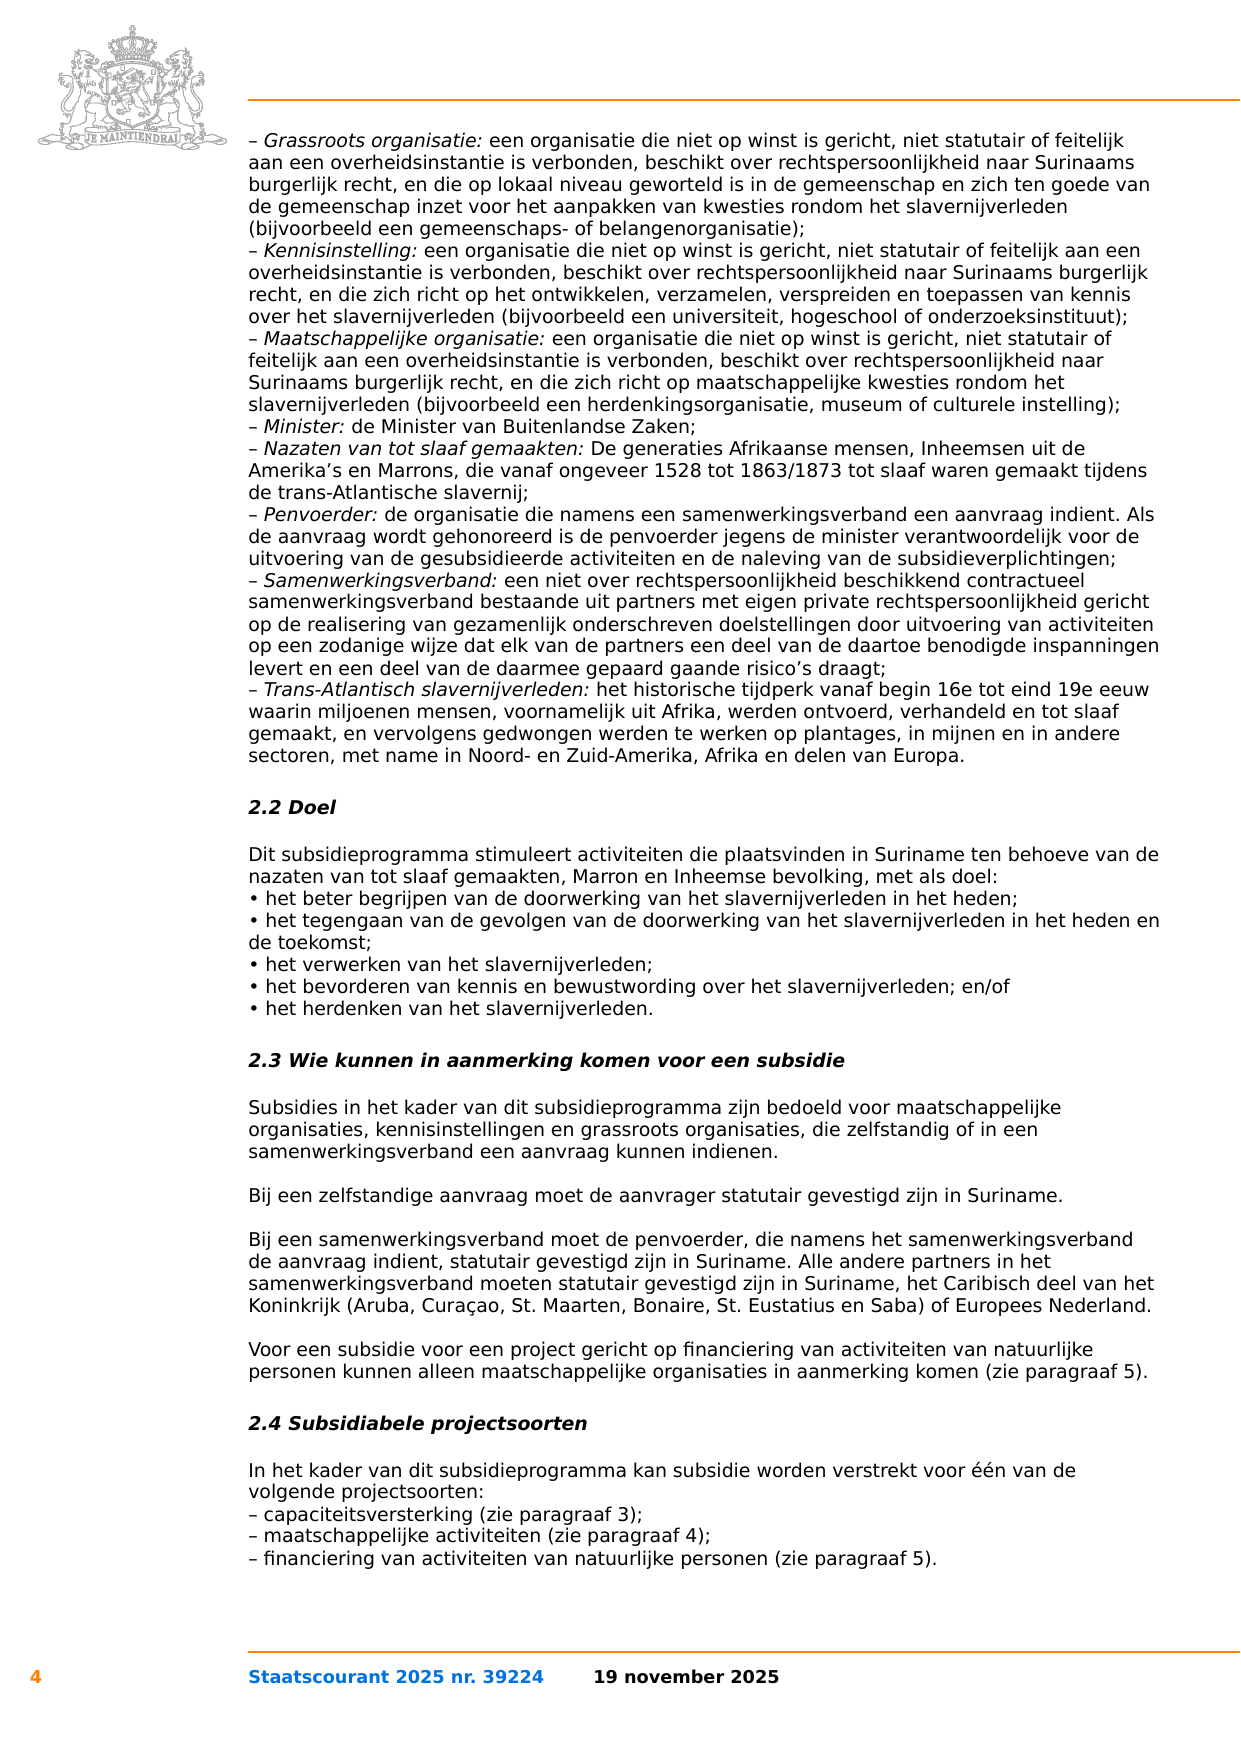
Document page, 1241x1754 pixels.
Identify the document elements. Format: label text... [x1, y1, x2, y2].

text • het herdenken van het slavernijverleden. [248, 998, 1163, 1020]
text – maatschappelijke activiteiten (zie paragraaf 4); [248, 1525, 1163, 1547]
text – Nazaten van tot slaaf gemaakten: De generaties Afrikaanse mensen, Inheemsen uit de Amerika’s en Marrons, die vanaf ongeveer 1528 tot 1863/1873 tot slaaf waren gemaakt tijdens de trans-Atlantische slavernij; [248, 438, 1163, 503]
text – financiering van activiteiten van natuurlijke personen (zie paragraaf 5). [248, 1547, 1163, 1569]
text – Samenwerkingsverband: een niet over rechtspersoonlijkheid beschikkend contractueel samenwerkingsverband bestaande uit partners met eigen private rechtspersoonlijkheid gericht op de realisering van gezamenlijk onderschreven doelstellingen door uitvoering van activiteiten op een zodanige wijze dat elk van de partners een deel van de daartoe benodigde inspanningen levert en een deel van de daarmee gepaard gaande risico’s draagt; [248, 569, 1163, 679]
picture [38, 25, 227, 150]
text • het verwerken van het slavernijverleden; [248, 954, 1163, 976]
text Voor een subsidie voor een project gericht op financiering van activiteiten van natuurlijke personen kunnen alleen maatschappelijke organisaties in aanmerking komen (zie paragraaf 5). [248, 1338, 1163, 1382]
text • het beter begrijpen van de doorwerking van het slavernijverleden in het heden; [248, 888, 1163, 910]
subtitle 2.3 Wie kunnen in aanmerking komen voor een subsidie [248, 1050, 1163, 1072]
text – capaciteitsversterking (zie paragraaf 3); [248, 1503, 1163, 1525]
text In het kader van dit subsidieprogramma kan subsidie worden verstrekt voor één van de volgende projectsoorten: [248, 1459, 1163, 1503]
text • het bevorderen van kennis en bewustwording over het slavernijverleden; en/of [248, 976, 1163, 998]
text Bij een zelfstandige aanvraag moet de aanvrager statutair gevestigd zijn in Suriname. [248, 1185, 1163, 1207]
subtitle 2.4 Subsidiabele projectsoorten [248, 1412, 1163, 1434]
text – Minister: de Minister van Buitenlandse Zaken; [248, 416, 1163, 438]
text • het tegengaan van de gevolgen van de doorwerking van het slavernijverleden in het heden en de toekomst; [248, 910, 1163, 954]
subtitle 2.2 Doel [248, 797, 1163, 819]
text Subsidies in het kader van dit subsidieprogramma zijn bedoeld voor maatschappelijke organisaties, kennisinstellingen en grassroots organisaties, die zelfstandig of in een samenwerkingsverband een aanvraag kunnen indienen. [248, 1097, 1163, 1163]
text – Maatschappelijke organisatie: een organisatie die niet op winst is gericht, niet statutair of feitelijk aan een overheidsinstantie is verbonden, beschikt over rechtspersoonlijkheid naar Surinaams burgerlijk recht, en die zich richt op maatschappelijke kwesties rondom het slavernijverleden (bijvoorbeeld een herdenkingsorganisatie, museum of culturele instelling); [248, 328, 1163, 416]
text – Trans-Atlantisch slavernijverleden: het historische tijdperk vanaf begin 16e tot eind 19e eeuw waarin miljoenen mensen, voornamelijk uit Afrika, werden ontvoerd, verhandeld en tot slaaf gemaakt, en vervolgens gedwongen werden te werken op plantages, in mijnen en in andere sectoren, met name in Noord- en Zuid-Amerika, Afrika en delen van Europa. [248, 679, 1163, 767]
text Bij een samenwerkingsverband moet de penvoerder, die namens het samenwerkingsverband de aanvraag indient, statutair gevestigd zijn in Suriname. Alle andere partners in het samenwerkingsverband moeten statutair gevestigd zijn in Suriname, het Caribisch deel van het Koninkrijk (Aruba, Curaçao, St. Maarten, Bonaire, St. Eustatius en Saba) of Europees Nederland. [248, 1229, 1163, 1317]
text – Penvoerder: de organisatie die namens een samenwerkingsverband een aanvraag indient. Als de aanvraag wordt gehonoreerd is de penvoerder jegens de minister verantwoordelijk voor de uitvoering van de gesubsidieerde activiteiten en de naleving van de subsidieverplichtingen; [248, 503, 1163, 569]
text Dit subsidieprogramma stimuleert activiteiten die plaatsvinden in Suriname ten behoeve van de nazaten van tot slaaf gemaakten, Marron en Inheemse bevolking, met als doel: [248, 844, 1163, 888]
text – Grassroots organisatie: een organisatie die niet op winst is gericht, niet statutair of feitelijk aan een overheidsinstantie is verbonden, beschikt over rechtspersoonlijkheid naar Surinaams burgerlijk recht, en die op lokaal niveau geworteld is in de gemeenschap en zich ten goede van de gemeenschap inzet voor het aanpakken van kwesties rondom het slavernijverleden (bijvoorbeeld een gemeenschaps- of belangenorganisatie); [248, 130, 1163, 240]
text – Kennisinstelling: een organisatie die niet op winst is gericht, niet statutair of feitelijk aan een overheidsinstantie is verbonden, beschikt over rechtspersoonlijkheid naar Surinaams burgerlijk recht, en die zich richt op het ontwikkelen, verzamelen, verspreiden en toepassen van kennis over het slavernijverleden (bijvoorbeeld een universiteit, hogeschool of onderzoeksinstituut); [248, 240, 1163, 328]
